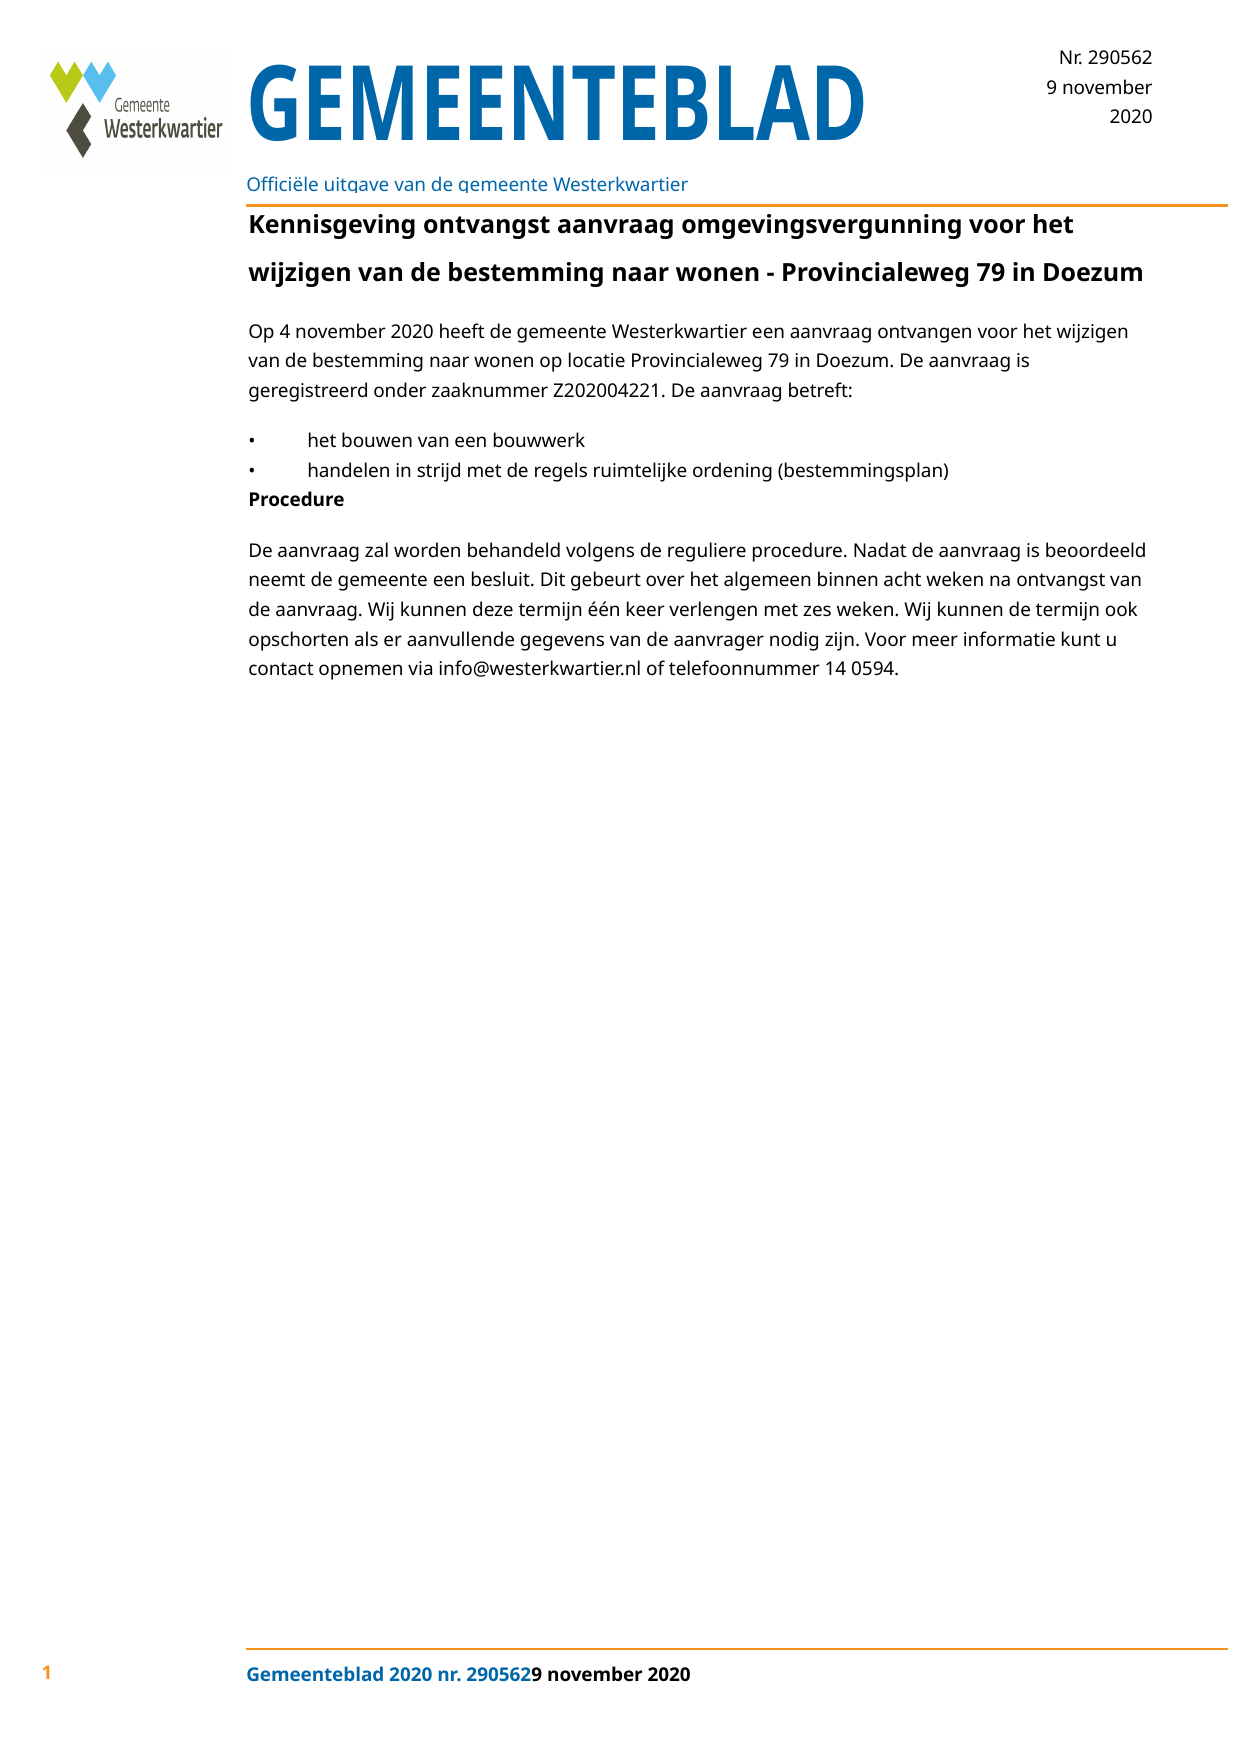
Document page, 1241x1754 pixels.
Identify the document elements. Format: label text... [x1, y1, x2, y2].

picture [41, 47, 231, 172]
text De aanvraag zal worden behandeld volgens de reguliere procedure. Nadat de aanvraag is beoordeeld neemt de gemeente een besluit. Dit gebeurt over het algemeen binnen acht weken na ontvangst van de aanvraag. Wij kunnen deze termijn één keer verlengen met zes weken. Wij kunnen de termijn ook opschorten als er aanvullende gegevens van de aanvrager nodig zijn. Voor meer informatie kunt u contact opnemen via info@westerkwartier.nl of telefoonnummer 14 0594. [248, 537, 1152, 681]
list het bouwen van een bouwwerk [248, 427, 1152, 453]
list handelen in strijd met de regels ruimtelijke ordening (bestemmingsplan) [248, 457, 1152, 483]
text Kennisgeving ontvangst aanvraag omgevingsvergunning voor het wijzigen van de bestemming naar wonen - Provincialeweg 79 in Doezum [248, 207, 1152, 288]
text Procedure [248, 487, 1152, 512]
text Op 4 november 2020 heeft de gemeente Westerkwartier een aanvraag ontvangen voor het wijzigen van de bestemming naar wonen op locatie Provincialeweg 79 in Doezum. De aanvraag is geregistreerd onder zaaknummer Z202004221. De aanvraag betreft: [248, 318, 1152, 403]
